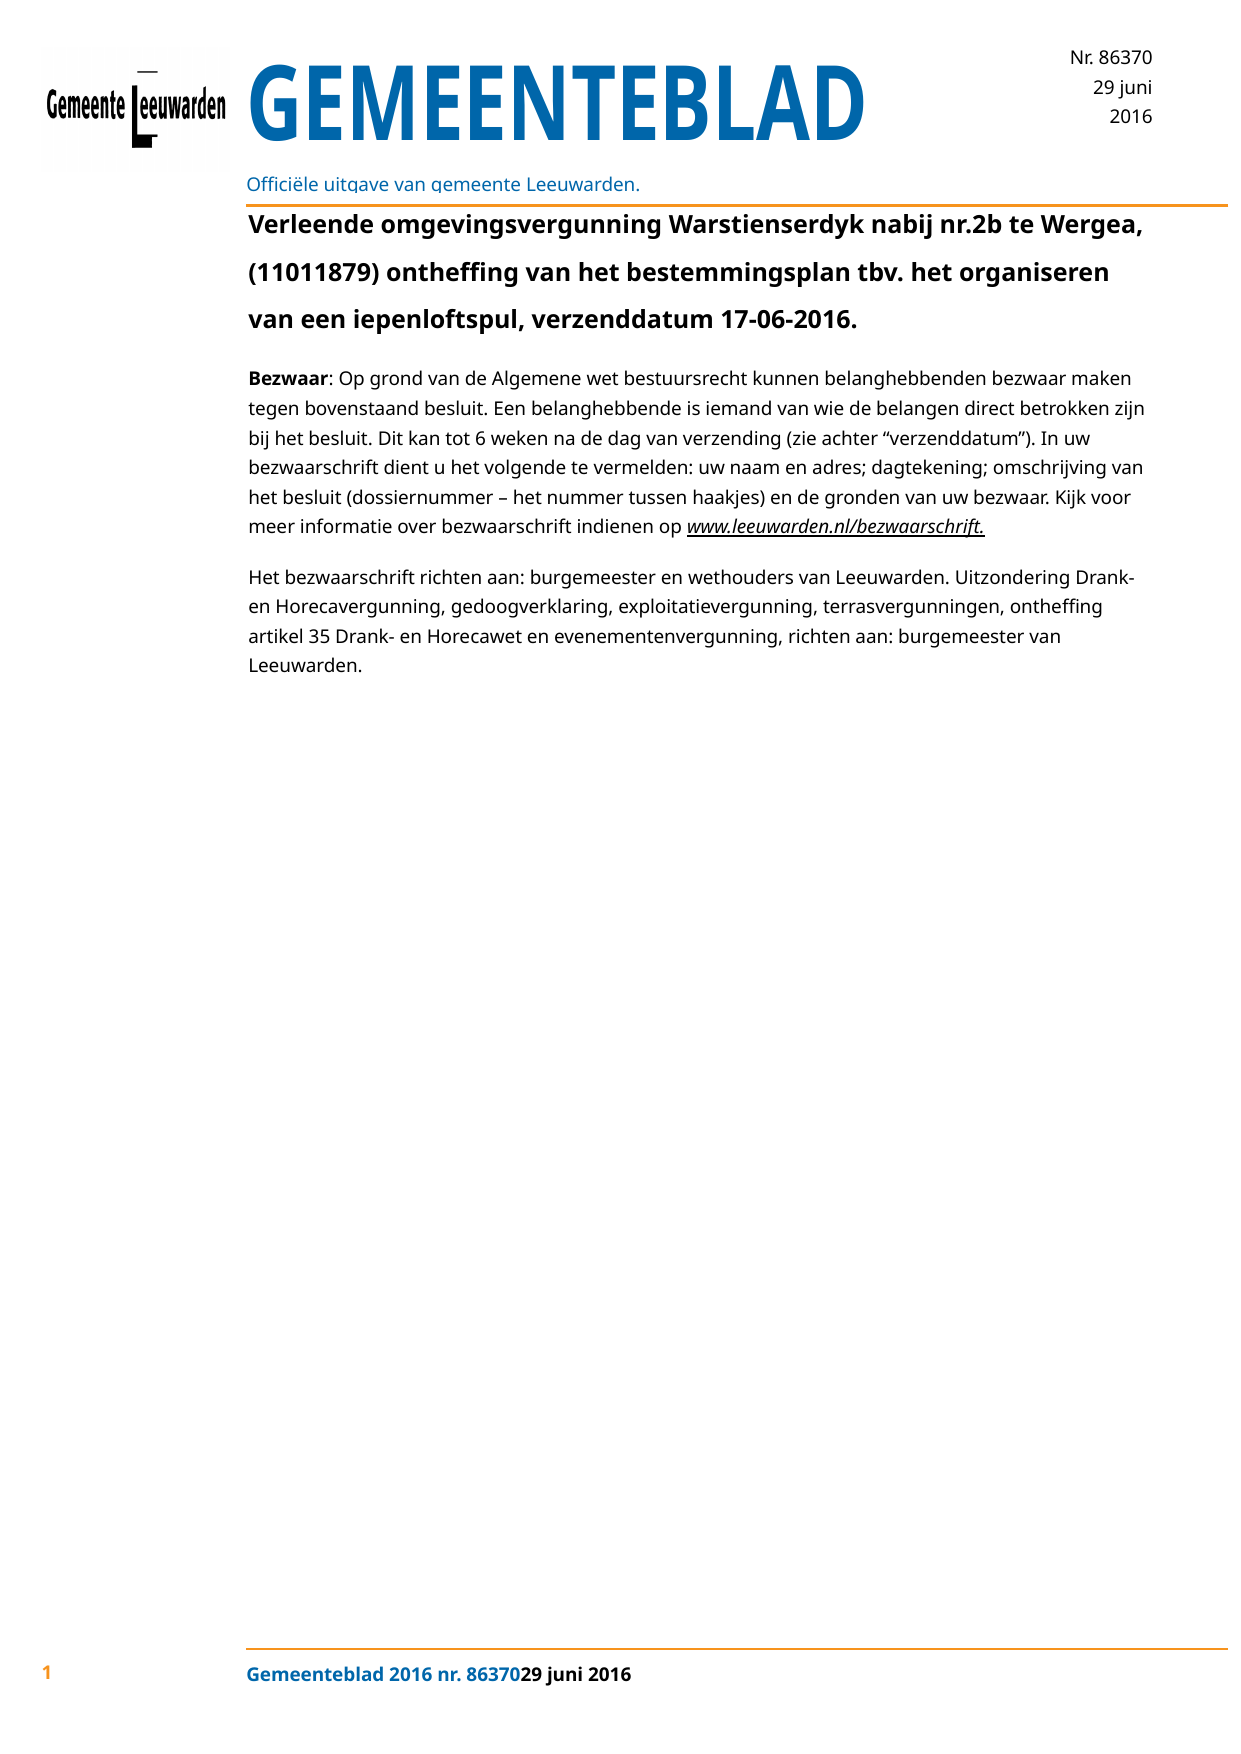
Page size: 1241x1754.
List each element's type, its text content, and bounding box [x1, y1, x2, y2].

text Verleende omgevingsvergunning Warstienserdyk nabij nr.2b te Wergea, (11011879) ontheffing van het bestemmingsplan tbv. het organiseren van een iepenloftspul, verzenddatum 17-06-2016. [248, 207, 1152, 336]
text Bezwaar: Op grond van de Algemene wet bestuursrecht kunnen belanghebbenden bezwaar maken tegen bovenstaand besluit. Een belanghebbende is iemand van wie de belangen direct betrokken zijn bij het besluit. Dit kan tot 6 weken na de dag van verzending (zie achter “verzenddatum”). In uw bezwaarschrift dient u het volgende te vermelden: uw naam en adres; dagtekening; omschrijving van het besluit (dossiernummer – het nummer tussen haakjes) en de gronden van uw bezwaar. Kijk voor meer informatie over bezwaarschrift indienen op www.leeuwarden.nl/bezwaarschrift. [248, 366, 1152, 539]
text Het bezwaarschrift richten aan: burgemeester en wethouders van Leeuwarden. Uitzondering Drank- en Horecavergunning, gedoogverklaring, exploitatievergunning, terrasvergunningen, ontheffing artikel 35 Drank- en Horecawet en evenementenvergunning, richten aan: burgemeester van Leeuwarden. [248, 564, 1152, 678]
picture [41, 47, 231, 172]
